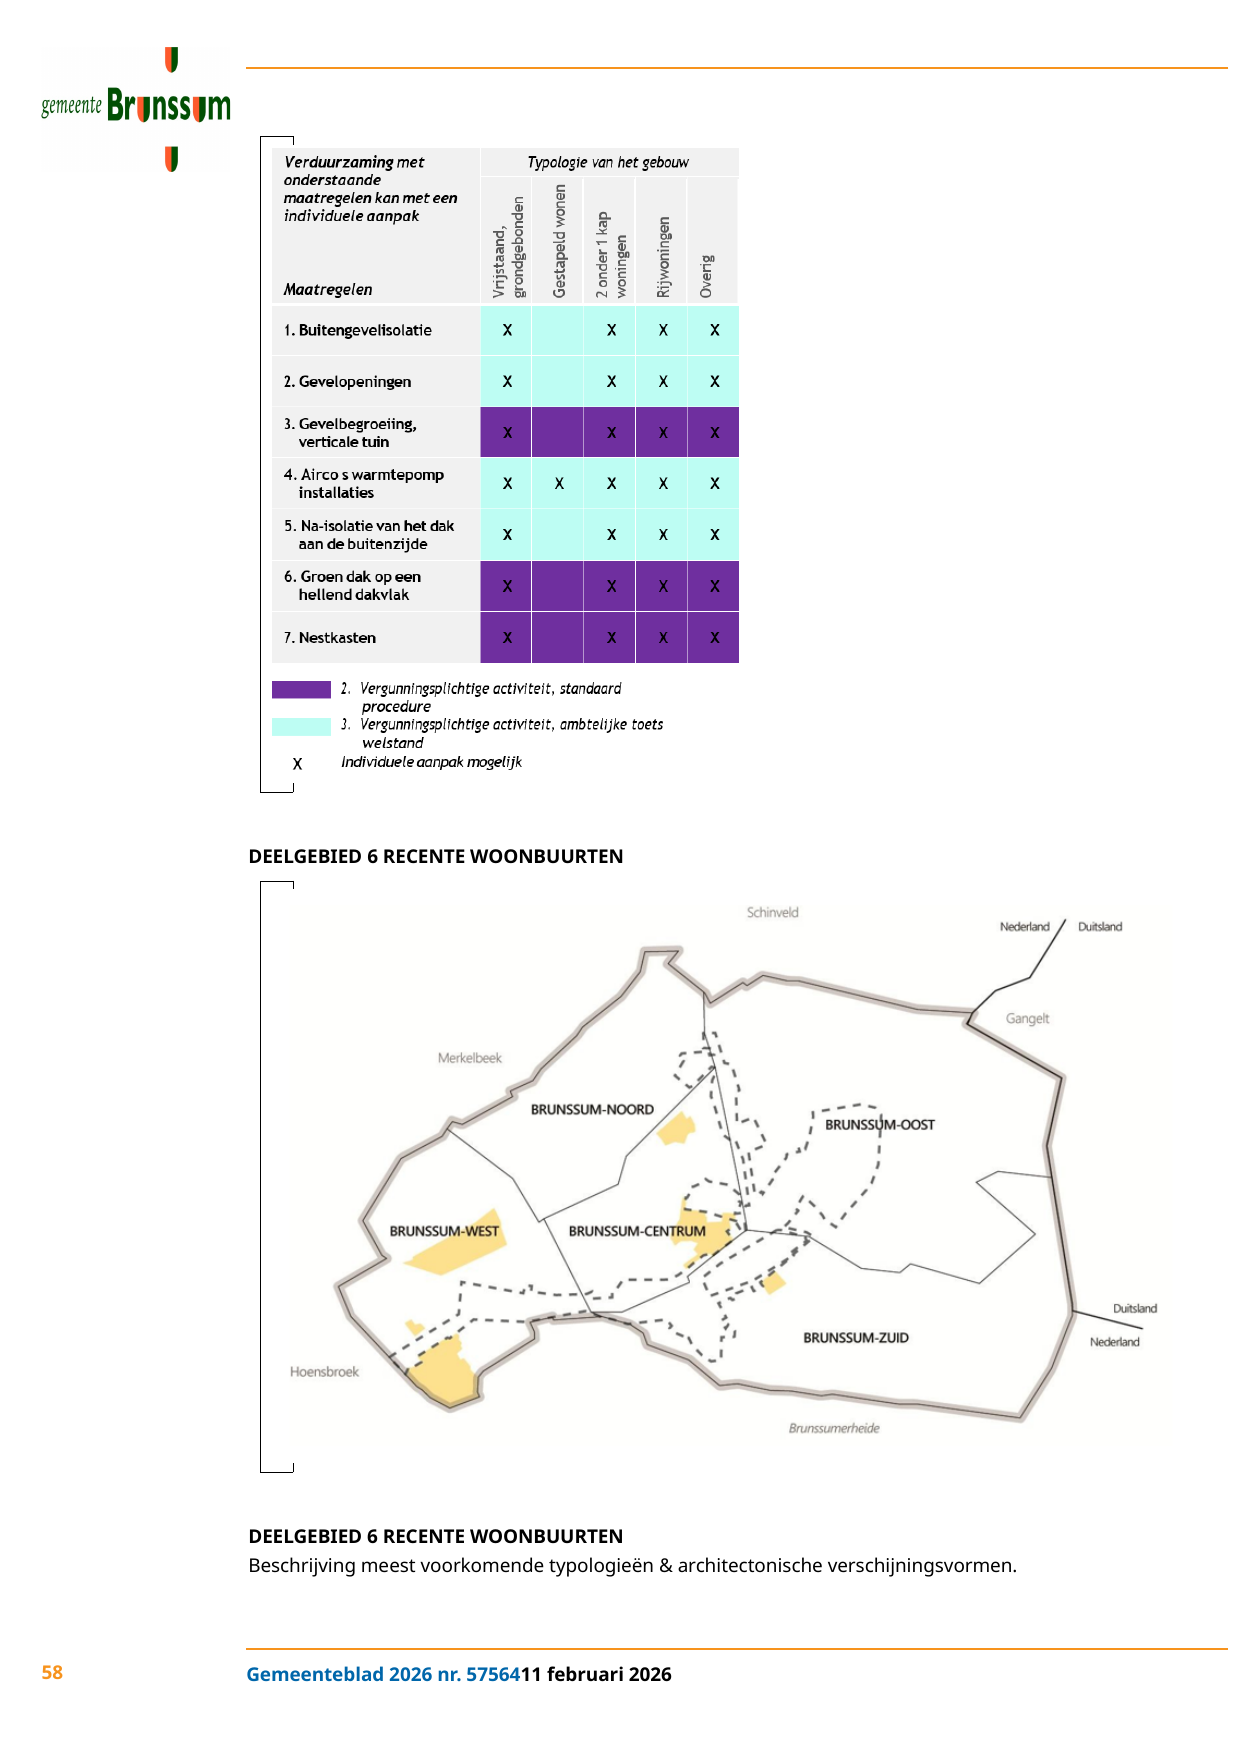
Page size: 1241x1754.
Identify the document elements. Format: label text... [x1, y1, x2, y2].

text Beschrijving meest voorkomende typologieën & architectonische verschijningsvormen. [248, 1552, 1152, 1578]
text DEELGEBIED 6 RECENTE WOONBUURTEN [248, 843, 1152, 869]
text DEELGEBIED 6 RECENTE WOONBUURTEN [248, 1523, 1152, 1549]
picture [268, 889, 1173, 1463]
picture [268, 145, 742, 783]
picture [41, 47, 231, 172]
